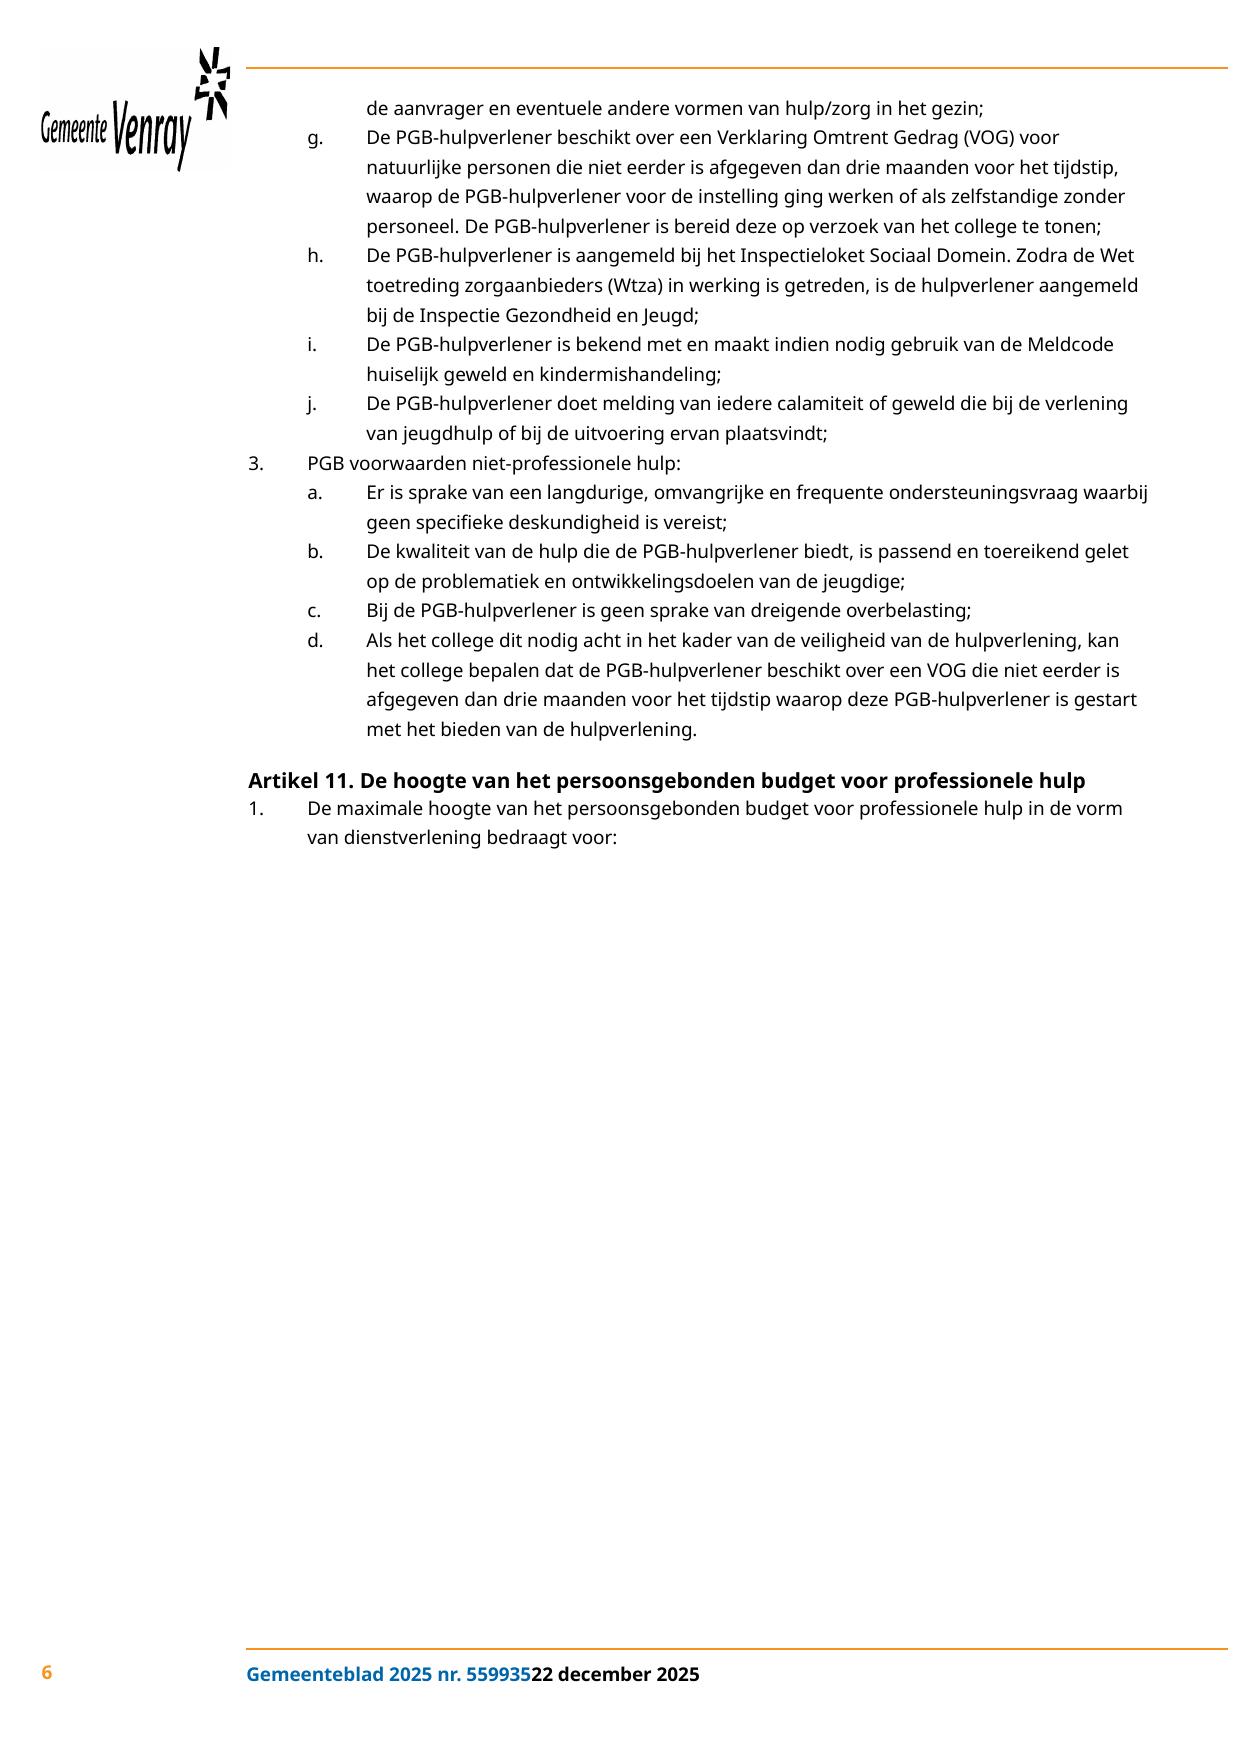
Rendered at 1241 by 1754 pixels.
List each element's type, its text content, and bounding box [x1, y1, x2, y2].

list Als het college dit nodig acht in het kader van de veiligheid van de hulpverlening, kan het college bepalen dat de PGB-hulpverlener beschikt over een VOG die niet eerder is afgegeven dan drie maanden voor het tijdstip waarop deze PGB-hulpverlener is gestart met het bieden van de hulpverlening. [307, 627, 1152, 742]
list De kwaliteit van de hulp die de PGB-hulpverlener biedt, is passend en toereikend gelet op de problematiek en ontwikkelingsdoelen van de jeugdige; [307, 538, 1152, 594]
list Bij de PGB-hulpverlener is geen sprake van dreigende overbelasting; [307, 598, 1152, 623]
text Artikel 11. De hoogte van het persoonsgebonden budget voor professionele hulp [248, 766, 1152, 795]
list De PGB-hulpverlener is bekend met en maakt indien nodig gebruik van de Meldcode huiselijk geweld en kindermishandeling; [307, 331, 1152, 387]
list de aanvrager en eventuele andere vormen van hulp/zorg in het gezin; [307, 95, 1152, 121]
list PGB voorwaarden niet-professionele hulp: [248, 450, 1152, 476]
picture [41, 47, 231, 172]
list De PGB-hulpverlener beschikt over een Verklaring Omtrent Gedrag (VOG) voor natuurlijke personen die niet eerder is afgegeven dan drie maanden voor het tijdstip, waarop de PGB-hulpverlener voor de instelling ging werken of als zelfstandige zonder personeel. De PGB-hulpverlener is bereid deze op verzoek van het college te tonen; [307, 124, 1152, 239]
list De maximale hoogte van het persoonsgebonden budget voor professionele hulp in de vorm van dienstverlening bedraagt voor: [248, 795, 1152, 850]
list De PGB-hulpverlener is aangemeld bij het Inspectieloket Sociaal Domein. Zodra de Wet toetreding zorgaanbieders (Wtza) in werking is getreden, is de hulpverlener aangemeld bij de Inspectie Gezondheid en Jeugd; [307, 243, 1152, 328]
list De PGB-hulpverlener doet melding van iedere calamiteit of geweld die bij de verlening van jeugdhulp of bij de uitvoering ervan plaatsvindt; [307, 391, 1152, 446]
list Er is sprake van een langdurige, omvangrijke en frequente ondersteuningsvraag waarbij geen specifieke deskundigheid is vereist; [307, 479, 1152, 535]
